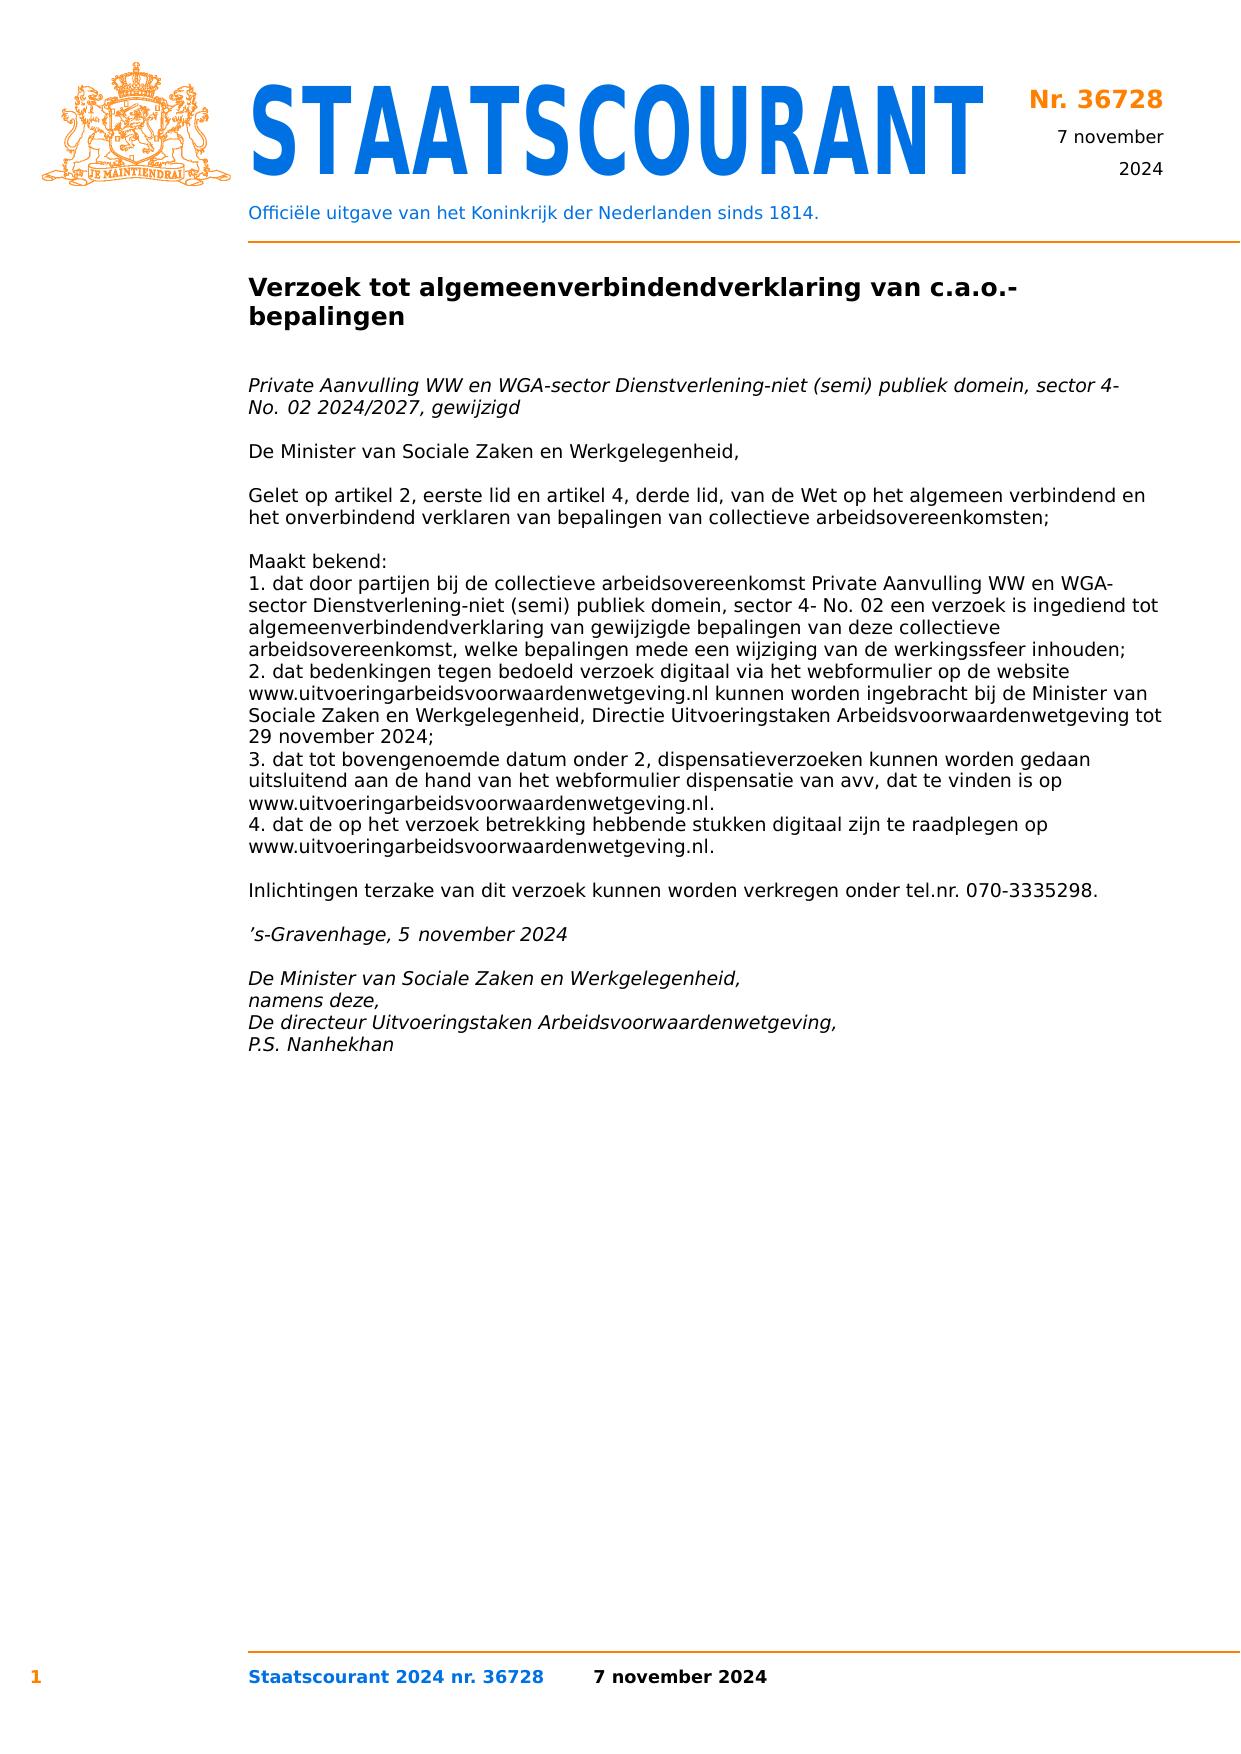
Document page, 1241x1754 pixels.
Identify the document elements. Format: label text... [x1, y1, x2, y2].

text 2. dat bedenkingen tegen bedoeld verzoek digitaal via het webformulier op de website www.uitvoeringarbeidsvoorwaardenwetgeving.nl kunnen worden ingebracht bij de Minister van Sociale Zaken en Werkgelegenheid, Directie Uitvoeringstaken Arbeidsvoorwaardenwetgeving tot 29 november 2024; [248, 661, 1163, 748]
text 4. dat de op het verzoek betrekking hebbende stukken digitaal zijn te raadplegen op www.uitvoeringarbeidsvoorwaardenwetgeving.nl. [248, 814, 1163, 858]
table_header STAATSCOURANT [248, 62, 998, 203]
table_cell 7 november [998, 121, 1240, 153]
table_cell 2024 [998, 153, 1240, 203]
subtitle Verzoek tot algemeenverbindendverklaring van c.a.o.-bepalingen [248, 273, 1163, 331]
text 1. dat door partijen bij de collectieve arbeidsovereenkomst Private Aanvulling WW en WGA-sector Dienstverlening-niet (semi) publiek domein, sector 4- No. 02 een verzoek is ingediend tot algemeenverbindendverklaring van gewijzigde bepalingen van deze collectieve arbeidsovereenkomst, welke bepalingen mede een wijziging van de werkingssfeer inhouden; [248, 573, 1163, 661]
text Inlichtingen terzake van dit verzoek kunnen worden verkregen onder tel.nr. 070-3335298. [248, 880, 1163, 902]
table_cell Officiële uitgave van het Koninkrijk der Nederlanden sinds 1814. [248, 203, 1240, 241]
text Private Aanvulling WW en WGA-sector Dienstverlening-niet (semi) publiek domein, sector 4-No. 02 2024/2027, gewijzigd [248, 375, 1163, 419]
text Gelet op artikel 2, eerste lid en artikel 4, derde lid, van de Wet op het algemeen verbindend en het onverbindend verklaren van bepalingen van collectieve arbeidsovereenkomsten; [248, 485, 1163, 529]
picture [41, 62, 231, 186]
text 3. dat tot bovengenoemde datum onder 2, dispensatieverzoeken kunnen worden gedaan uitsluitend aan de hand van het webformulier dispensatie van avv, dat te vinden is op www.uitvoeringarbeidsvoorwaardenwetgeving.nl. [248, 748, 1163, 814]
text ’s-Gravenhage, 5 november 2024 [248, 924, 1163, 946]
table_header [25, 62, 248, 241]
text Maakt bekend: [248, 551, 1163, 573]
text De Minister van Sociale Zaken en Werkgelegenheid, [248, 441, 1163, 463]
text De Minister van Sociale Zaken en Werkgelegenheid, namens deze, De directeur Uitvoeringstaken Arbeidsvoorwaardenwetgeving, P.S. Nanhekhan [248, 968, 1163, 1056]
table_header Nr. 36728 [998, 62, 1240, 121]
